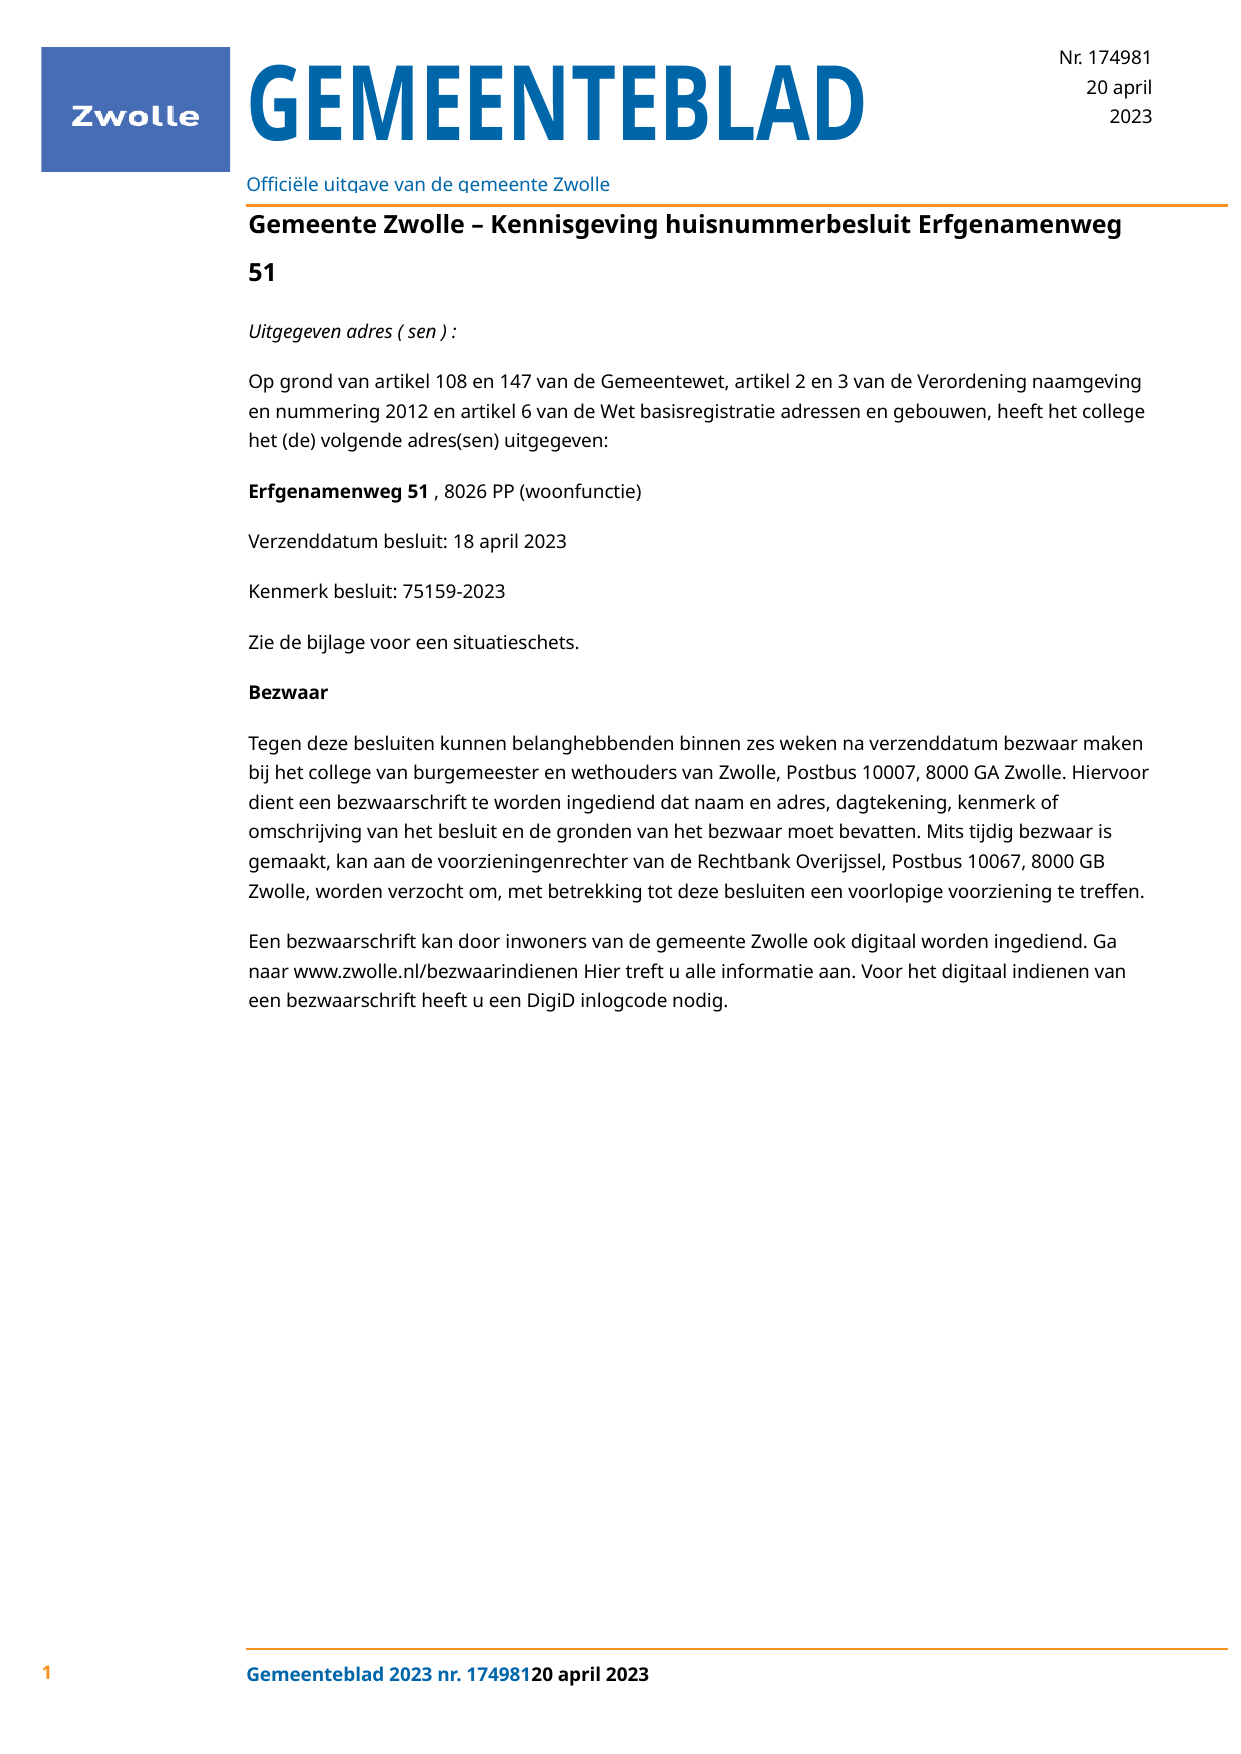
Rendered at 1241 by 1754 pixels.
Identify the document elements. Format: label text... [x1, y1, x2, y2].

text Gemeente Zwolle – Kennisgeving huisnummerbesluit Erfgenamenweg 51 [248, 207, 1152, 288]
text Zie de bijlage voor een situatieschets. [248, 629, 1152, 655]
text Kenmerk besluit: 75159-2023 [248, 579, 1152, 604]
text Tegen deze besluiten kunnen belanghebbenden binnen zes weken na verzenddatum bezwaar maken bij het college van burgemeester en wethouders van Zwolle, Postbus 10007, 8000 GA Zwolle. Hiervoor dient een bezwaarschrift te worden ingediend dat naam en adres, dagtekening, kenmerk of omschrijving van het besluit en de gronden van het bezwaar moet bevatten. Mits tijdig bezwaar is gemaakt, kan aan de voorzieningenrechter van de Rechtbank Overijssel, Postbus 10067, 8000 GB Zwolle, worden verzocht om, met betrekking tot deze besluiten een voorlopige voorziening te treffen. [248, 730, 1152, 904]
text Erfgenamenweg 51 , 8026 PP (woonfunctie) [248, 478, 1152, 504]
text Verzenddatum besluit: 18 april 2023 [248, 528, 1152, 554]
picture [41, 47, 231, 172]
text Bezwaar [248, 679, 1152, 705]
text Een bezwaarschrift kan door inwoners van de gemeente Zwolle ook digitaal worden ingediend. Ga naar www.zwolle.nl/bezwaarindienen Hier treft u alle informatie aan. Voor het digitaal indienen van een bezwaarschrift heeft u een DigiD inlogcode nodig. [248, 928, 1152, 1013]
text Uitgegeven adres ( sen ) : [248, 318, 1152, 344]
text Op grond van artikel 108 en 147 van de Gemeentewet, artikel 2 en 3 van de Verordening naamgeving en nummering 2012 en artikel 6 van de Wet basisregistratie adressen en gebouwen, heeft het college het (de) volgende adres(sen) uitgegeven: [248, 368, 1152, 453]
